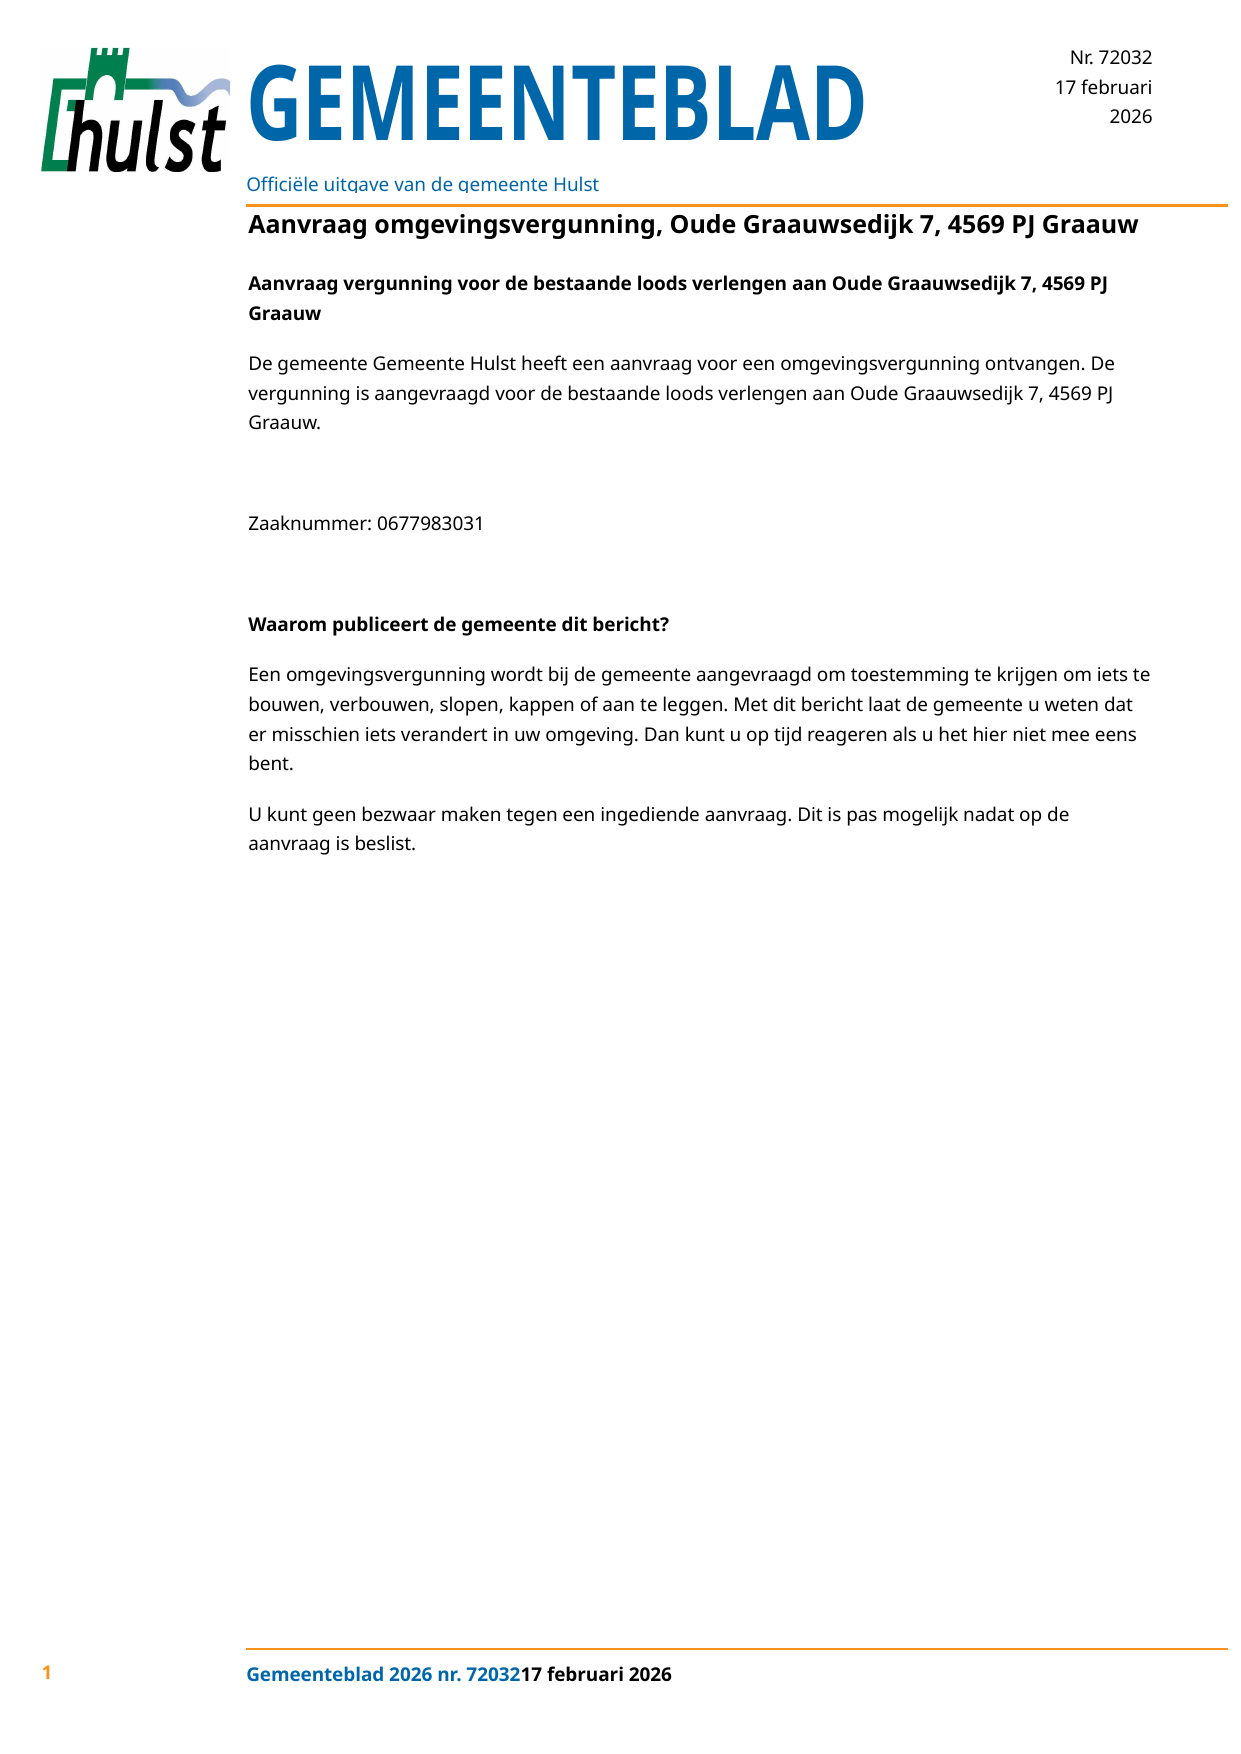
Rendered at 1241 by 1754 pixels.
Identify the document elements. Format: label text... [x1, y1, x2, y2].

text Aanvraag vergunning voor de bestaande loods verlengen aan Oude Graauwsedijk 7, 4569 PJ Graauw [248, 270, 1152, 326]
text Aanvraag omgevingsvergunning, Oude Graauwsedijk 7, 4569 PJ Graauw [248, 207, 1152, 241]
text U kunt geen bezwaar maken tegen een ingediende aanvraag. Dit is pas mogelijk nadat op de aanvraag is beslist. [248, 801, 1152, 856]
picture [41, 47, 231, 172]
text Zaaknummer: 0677983031 [248, 510, 1152, 536]
text Een omgevingsvergunning wordt bij de gemeente aangevraagd om toestemming te krijgen om iets te bouwen, verbouwen, slopen, kappen of aan te leggen. Met dit bericht laat de gemeente u weten dat er misschien iets verandert in uw omgeving. Dan kunt u op tijd reageren als u het hier niet mee eens bent. [248, 662, 1152, 776]
text De gemeente Gemeente Hulst heeft een aanvraag voor een omgevingsvergunning ontvangen. De vergunning is aangevraagd voor de bestaande loods verlengen aan Oude Graauwsedijk 7, 4569 PJ Graauw. [248, 350, 1152, 435]
text Waarom publiceert de gemeente dit bericht? [248, 611, 1152, 637]
